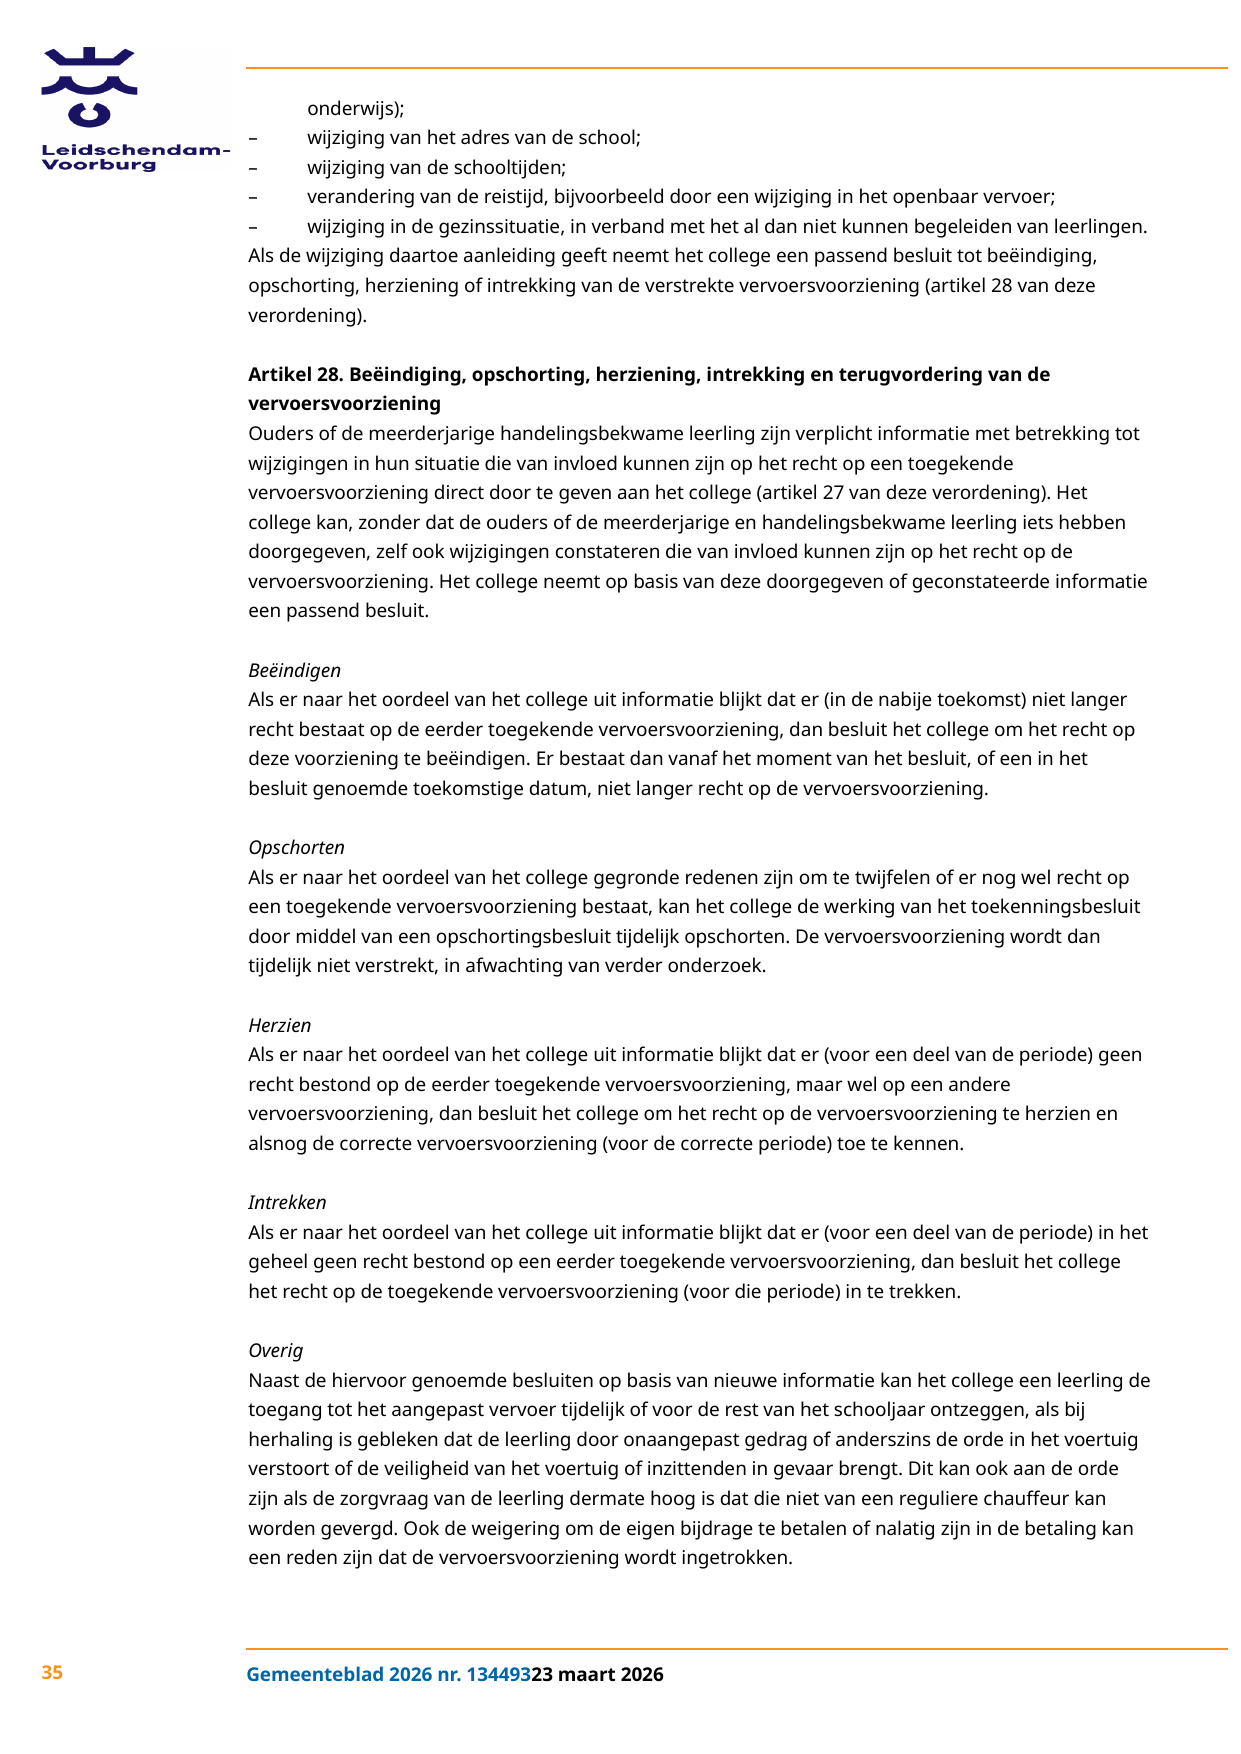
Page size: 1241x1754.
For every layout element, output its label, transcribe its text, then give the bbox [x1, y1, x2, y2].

text Opschorten [248, 834, 1152, 860]
text Artikel 28. Beëindiging, opschorting, herziening, intrekking en terugvordering van de vervoersvoorziening [248, 361, 1152, 416]
list wijziging van het adres van de school; [248, 124, 1152, 150]
text Overig [248, 1337, 1152, 1363]
list wijziging in de gezinssituatie, in verband met het al dan niet kunnen begeleiden van leerlingen. [248, 213, 1152, 239]
list onderwijs); [248, 95, 1152, 121]
text Als er naar het oordeel van het college uit informatie blijkt dat er (voor een deel van de periode) geen recht bestond op de eerder toegekende vervoersvoorziening, maar wel op een andere vervoersvoorziening, dan besluit het college om het recht op de vervoersvoorziening te herzien en alsnog de correcte vervoersvoorziening (voor de correcte periode) toe te kennen. [248, 1041, 1152, 1156]
picture [41, 47, 231, 172]
text Als er naar het oordeel van het college uit informatie blijkt dat er (in de nabije toekomst) niet langer recht bestaat op de eerder toegekende vervoersvoorziening, dan besluit het college om het recht op deze voorziening te beëindigen. Er bestaat dan vanaf het moment van het besluit, of een in het besluit genoemde toekomstige datum, niet langer recht op de vervoersvoorziening. [248, 686, 1152, 801]
text Als er naar het oordeel van het college uit informatie blijkt dat er (voor een deel van de periode) in het geheel geen recht bestond op een eerder toegekende vervoersvoorziening, dan besluit het college het recht op de toegekende vervoersvoorziening (voor die periode) in te trekken. [248, 1219, 1152, 1304]
text Ouders of de meerderjarige handelingsbekwame leerling zijn verplicht informatie met betrekking tot wijzigingen in hun situatie die van invloed kunnen zijn op het recht op een toegekende vervoersvoorziening direct door te geven aan het college (artikel 27 van deze verordening). Het college kan, zonder dat de ouders of de meerderjarige en handelingsbekwame leerling iets hebben doorgegeven, zelf ook wijzigingen constateren die van invloed kunnen zijn op het recht op de vervoersvoorziening. Het college neemt op basis van deze doorgegeven of geconstateerde informatie een passend besluit. [248, 420, 1152, 623]
text Intrekken [248, 1189, 1152, 1215]
list verandering van de reistijd, bijvoorbeeld door een wijziging in het openbaar vervoer; [248, 183, 1152, 209]
list wijziging van de schooltijden; [248, 154, 1152, 180]
text Als er naar het oordeel van het college gegronde redenen zijn om te twijfelen of er nog wel recht op een toegekende vervoersvoorziening bestaat, kan het college de werking van het toekenningsbesluit door middel van een opschortingsbesluit tijdelijk opschorten. De vervoersvoorziening wordt dan tijdelijk niet verstrekt, in afwachting van verder onderzoek. [248, 864, 1152, 978]
text Herzien [248, 1012, 1152, 1038]
text Als de wijziging daartoe aanleiding geeft neemt het college een passend besluit tot beëindiging, opschorting, herziening of intrekking van de verstrekte vervoersvoorziening (artikel 28 van deze verordening). [248, 243, 1152, 328]
text Beëindigen [248, 657, 1152, 683]
text Naast de hiervoor genoemde besluiten op basis van nieuwe informatie kan het college een leerling de toegang tot het aangepast vervoer tijdelijk of voor de rest van het schooljaar ontzeggen, als bij herhaling is gebleken dat de leerling door onaangepast gedrag of anderszins de orde in het voertuig verstoort of de veiligheid van het voertuig of inzittenden in gevaar brengt. Dit kan ook aan de orde zijn als de zorgvraag van de leerling dermate hoog is dat die niet van een reguliere chauffeur kan worden gevergd. Ook de weigering om de eigen bijdrage te betalen of nalatig zijn in de betaling kan een reden zijn dat de vervoersvoorziening wordt ingetrokken. [248, 1367, 1152, 1570]
